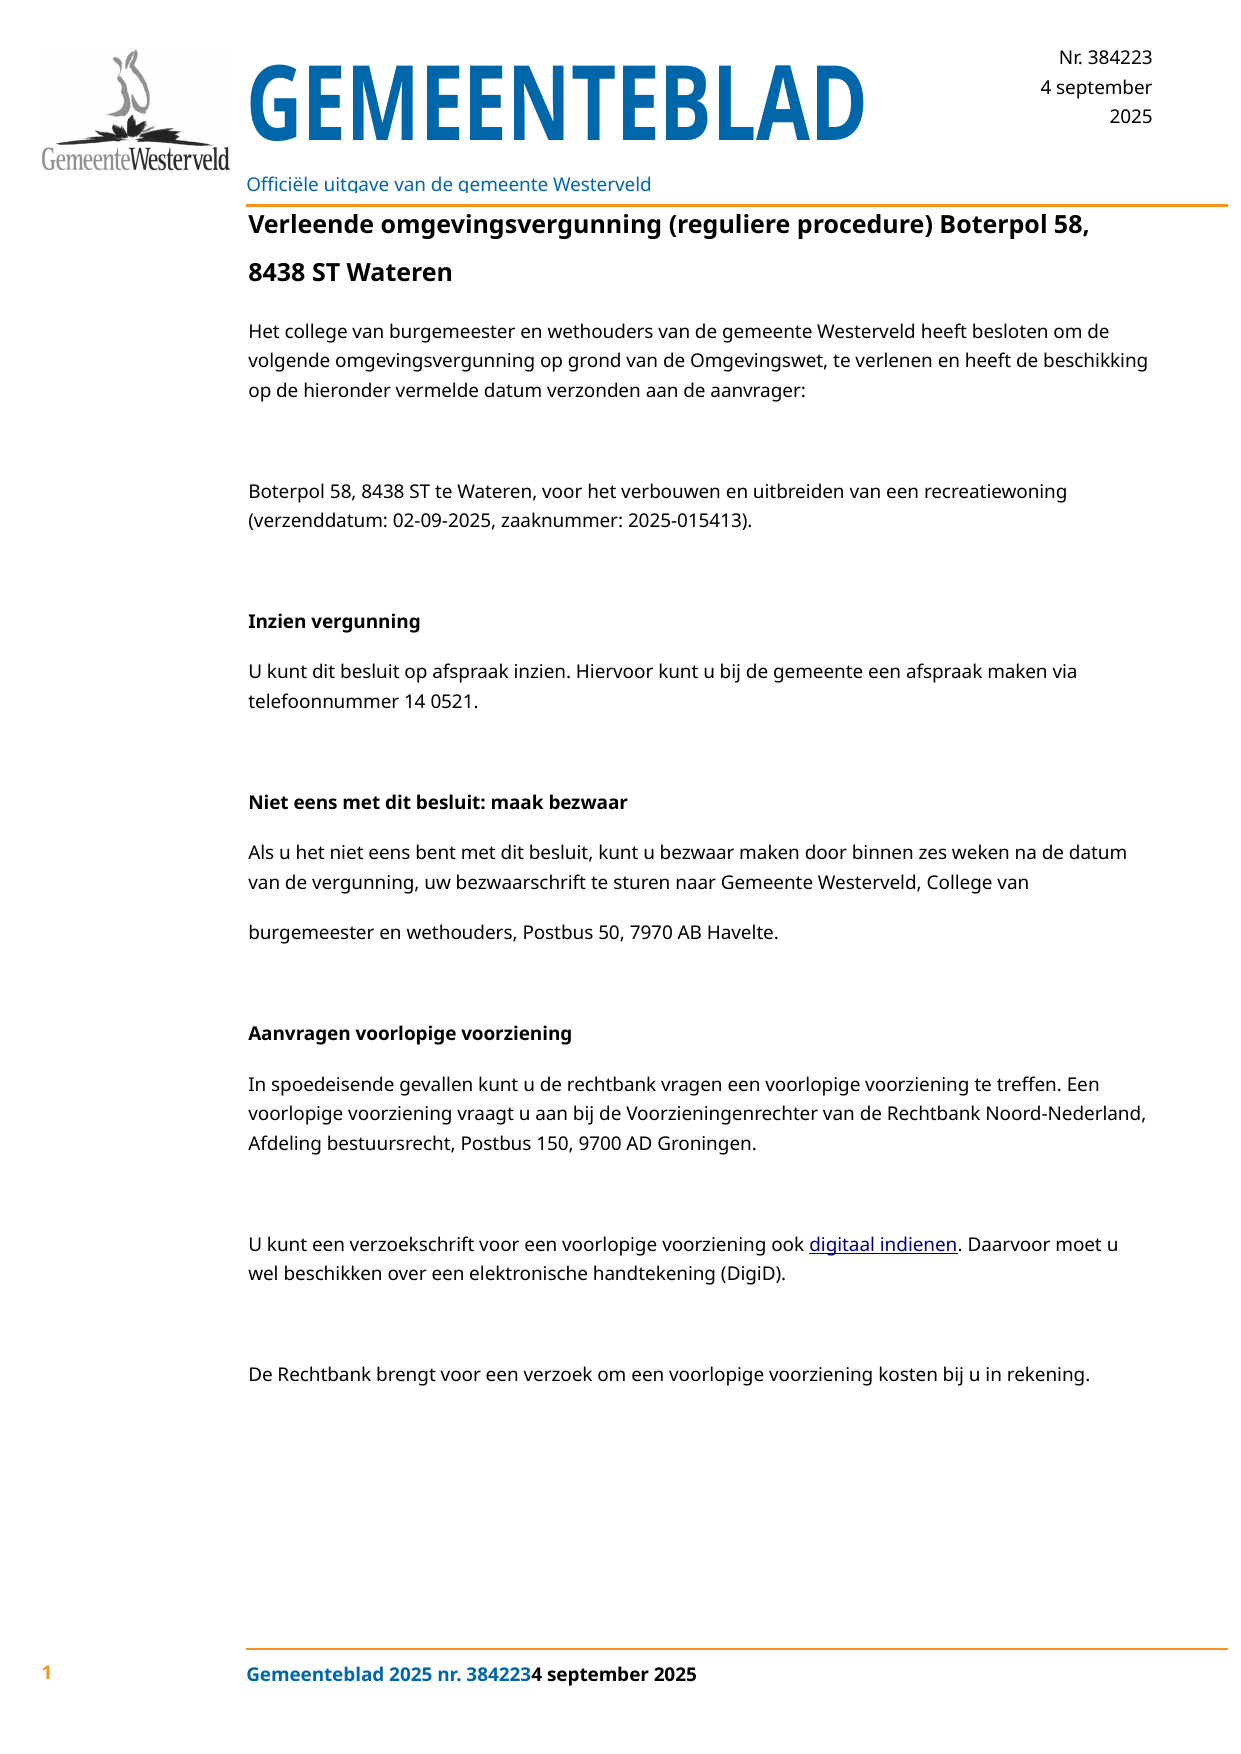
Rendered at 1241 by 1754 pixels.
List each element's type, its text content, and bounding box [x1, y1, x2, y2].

text Verleende omgevingsvergunning (reguliere procedure) Boterpol 58, 8438 ST Wateren [248, 207, 1152, 288]
text De Rechtbank brengt voor een verzoek om een voorlopige voorziening kosten bij u in rekening. [248, 1361, 1152, 1387]
text Niet eens met dit besluit: maak bezwaar [248, 789, 1152, 815]
text U kunt dit besluit op afspraak inzien. Hiervoor kunt u bij de gemeente een afspraak maken via telefoonnummer 14 0521. [248, 659, 1152, 714]
text Als u het niet eens bent met dit besluit, kunt u bezwaar maken door binnen zes weken na de datum van de vergunning, uw bezwaarschrift te sturen naar Gemeente Westerveld, College van [248, 839, 1152, 895]
picture [41, 47, 231, 172]
text Inzien vergunning [248, 608, 1152, 634]
text Het college van burgemeester en wethouders van de gemeente Westerveld heeft besloten om de volgende omgevingsvergunning op grond van de Omgevingswet, te verlenen en heeft de beschikking op de hieronder vermelde datum verzonden aan de aanvrager: [248, 318, 1152, 403]
text In spoedeisende gevallen kunt u de rechtbank vragen een voorlopige voorziening te treffen. Een voorlopige voorziening vraagt u aan bij de Voorzieningenrechter van de Rechtbank Noord-Nederland, Afdeling bestuursrecht, Postbus 150, 9700 AD Groningen. [248, 1071, 1152, 1156]
text burgemeester en wethouders, Postbus 50, 7970 AB Havelte. [248, 919, 1152, 945]
text U kunt een verzoekschrift voor een voorlopige voorziening ook digitaal indienen. Daarvoor moet u wel beschikken over een elektronische handtekening (DigiD). [248, 1231, 1152, 1286]
text Aanvragen voorlopige voorziening [248, 1020, 1152, 1046]
text Boterpol 58, 8438 ST te Wateren, voor het verbouwen en uitbreiden van een recreatiewoning (verzenddatum: 02-09-2025, zaaknummer: 2025-015413). [248, 478, 1152, 533]
